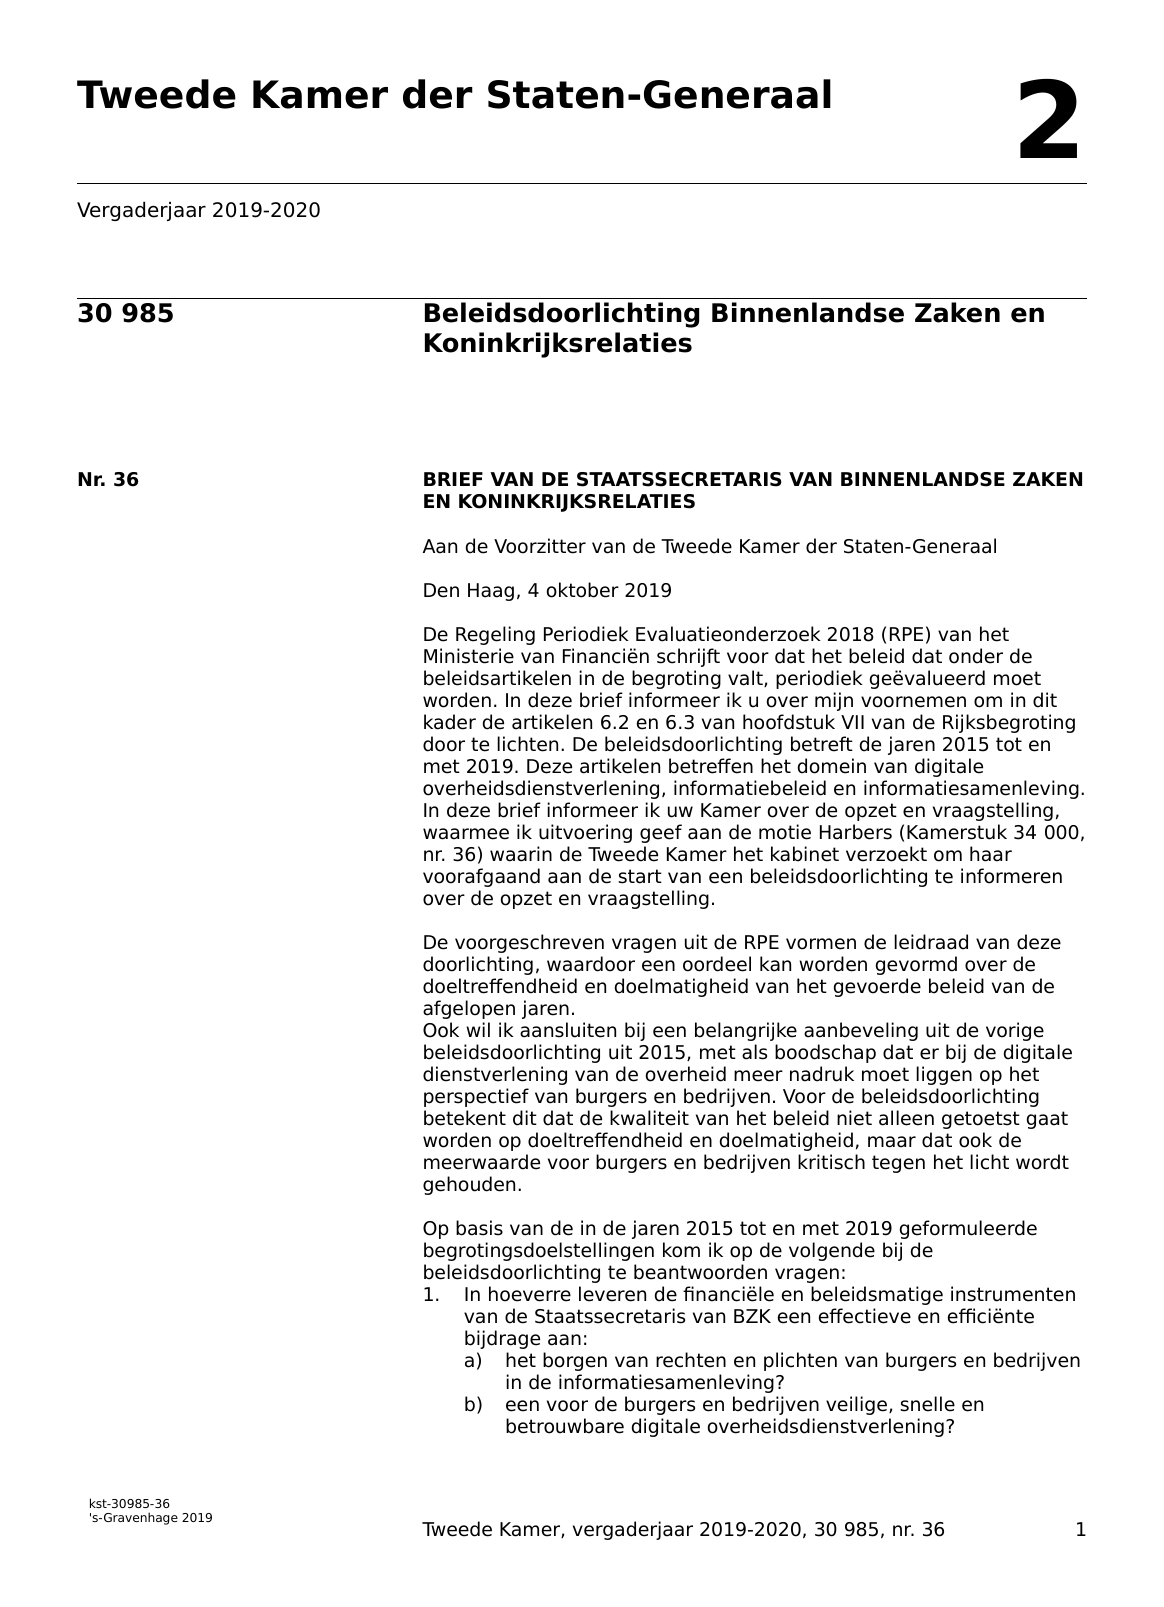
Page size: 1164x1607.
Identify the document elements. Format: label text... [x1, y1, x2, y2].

text a) het borgen van rechten en plichten van burgers en bedrijven in de informatiesamenleving? [464, 1349, 1087, 1393]
text De Regeling Periodiek Evaluatieonderzoek 2018 (RPE) van het Ministerie van Financiën schrijft voor dat het beleid dat onder de beleidsartikelen in de begroting valt, periodiek geëvalueerd moet worden. In deze brief informeer ik u over mijn voornemen om in dit kader de artikelen 6.2 en 6.3 van hoofdstuk VII van de Rijksbegroting door te lichten. De beleidsdoorlichting betreft de jaren 2015 tot en met 2019. Deze artikelen betreffen het domein van digitale overheidsdienstverlening, informatiebeleid en informatiesamenleving. In deze brief informeer ik uw Kamer over de opzet en vraagstelling, waarmee ik uitvoering geef aan de motie Harbers (Kamerstuk 34 000, nr. 36) waarin de Tweede Kamer het kabinet verzoekt om haar voorafgaand aan de start van een beleidsdoorlichting te informeren over de opzet en vraagstelling. [422, 624, 1087, 909]
text 1. In hoeverre leveren de financiële en beleidsmatige instrumenten van de Staatssecretaris van BZK een effectieve en efficiënte bijdrage aan: [422, 1284, 1087, 1349]
text Den Haag, 4 oktober 2019 [422, 580, 1087, 602]
text 's-Gravenhage 2019 [88, 1511, 323, 1525]
text Ook wil ik aansluiten bij een belangrijke aanbeveling uit de vorige beleidsdoorlichting uit 2015, met als boodschap dat er bij de digitale dienstverlening van de overheid meer nadruk moet liggen op het perspectief van burgers en bedrijven. Voor de beleidsdoorlichting betekent dit dat de kwaliteit van het beleid niet alleen getoetst gaat worden op doeltreffendheid en doelmatigheid, maar dat ook de meerwaarde voor burgers en bedrijven kritisch tegen het licht wordt gehouden. [422, 1020, 1087, 1196]
text De voorgeschreven vragen uit de RPE vormen de leidraad van deze doorlichting, waardoor een oordeel kan worden gevormd over de doeltreffendheid en doelmatigheid van het gevoerde beleid van de afgelopen jaren. [422, 932, 1087, 1020]
table_cell Vergaderjaar 2019-2020 [77, 184, 1087, 298]
text Op basis van de in de jaren 2015 tot en met 2019 geformuleerde begrotingsdoelstellingen kom ik op de volgende bij de beleidsdoorlichting te beantwoorden vragen: [422, 1218, 1087, 1284]
text b) een voor de burgers en bedrijven veilige, snelle en betrouwbare digitale overheidsdienstverlening? [464, 1393, 1087, 1437]
subtitle 30 985 Beleidsdoorlichting Binnenlandse Zaken en Koninkrijksrelaties [77, 299, 1087, 358]
subtitle Nr. 36 BRIEF VAN DE STAATSSECRETARIS VAN BINNENLANDSE ZAKEN EN KONINKRIJKSRELATIES [77, 469, 1087, 513]
table_header 2 [886, 59, 1087, 183]
text kst-30985-36 [88, 1497, 323, 1511]
text Aan de Voorzitter van de Tweede Kamer der Staten-Generaal [422, 536, 1087, 557]
table_header Tweede Kamer der Staten-Generaal [77, 59, 886, 183]
